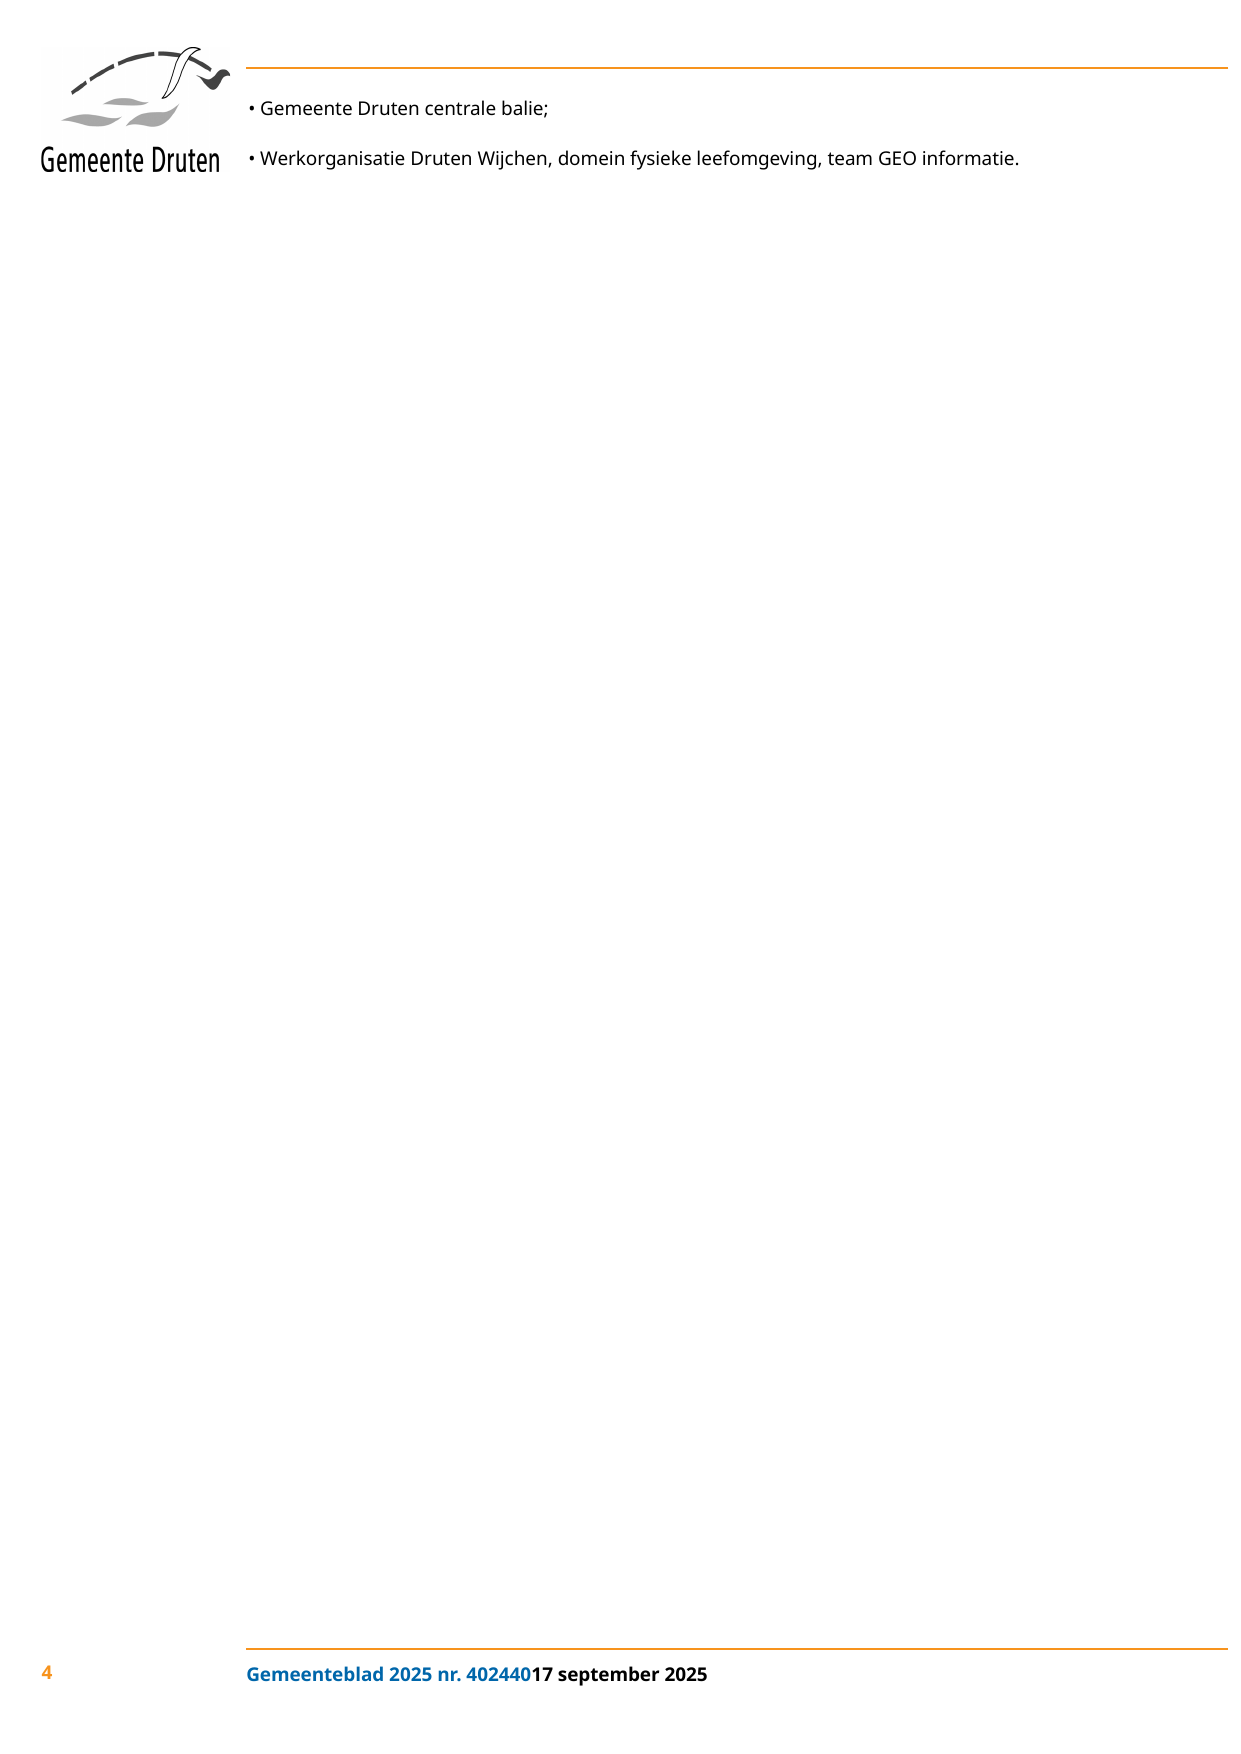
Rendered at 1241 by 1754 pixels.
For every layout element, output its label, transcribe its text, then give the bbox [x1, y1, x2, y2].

text • Gemeente Druten centrale balie; [248, 95, 1152, 121]
picture [41, 47, 231, 172]
text • Werkorganisatie Druten Wijchen, domein fysieke leefomgeving, team GEO informatie. [248, 145, 1152, 171]
